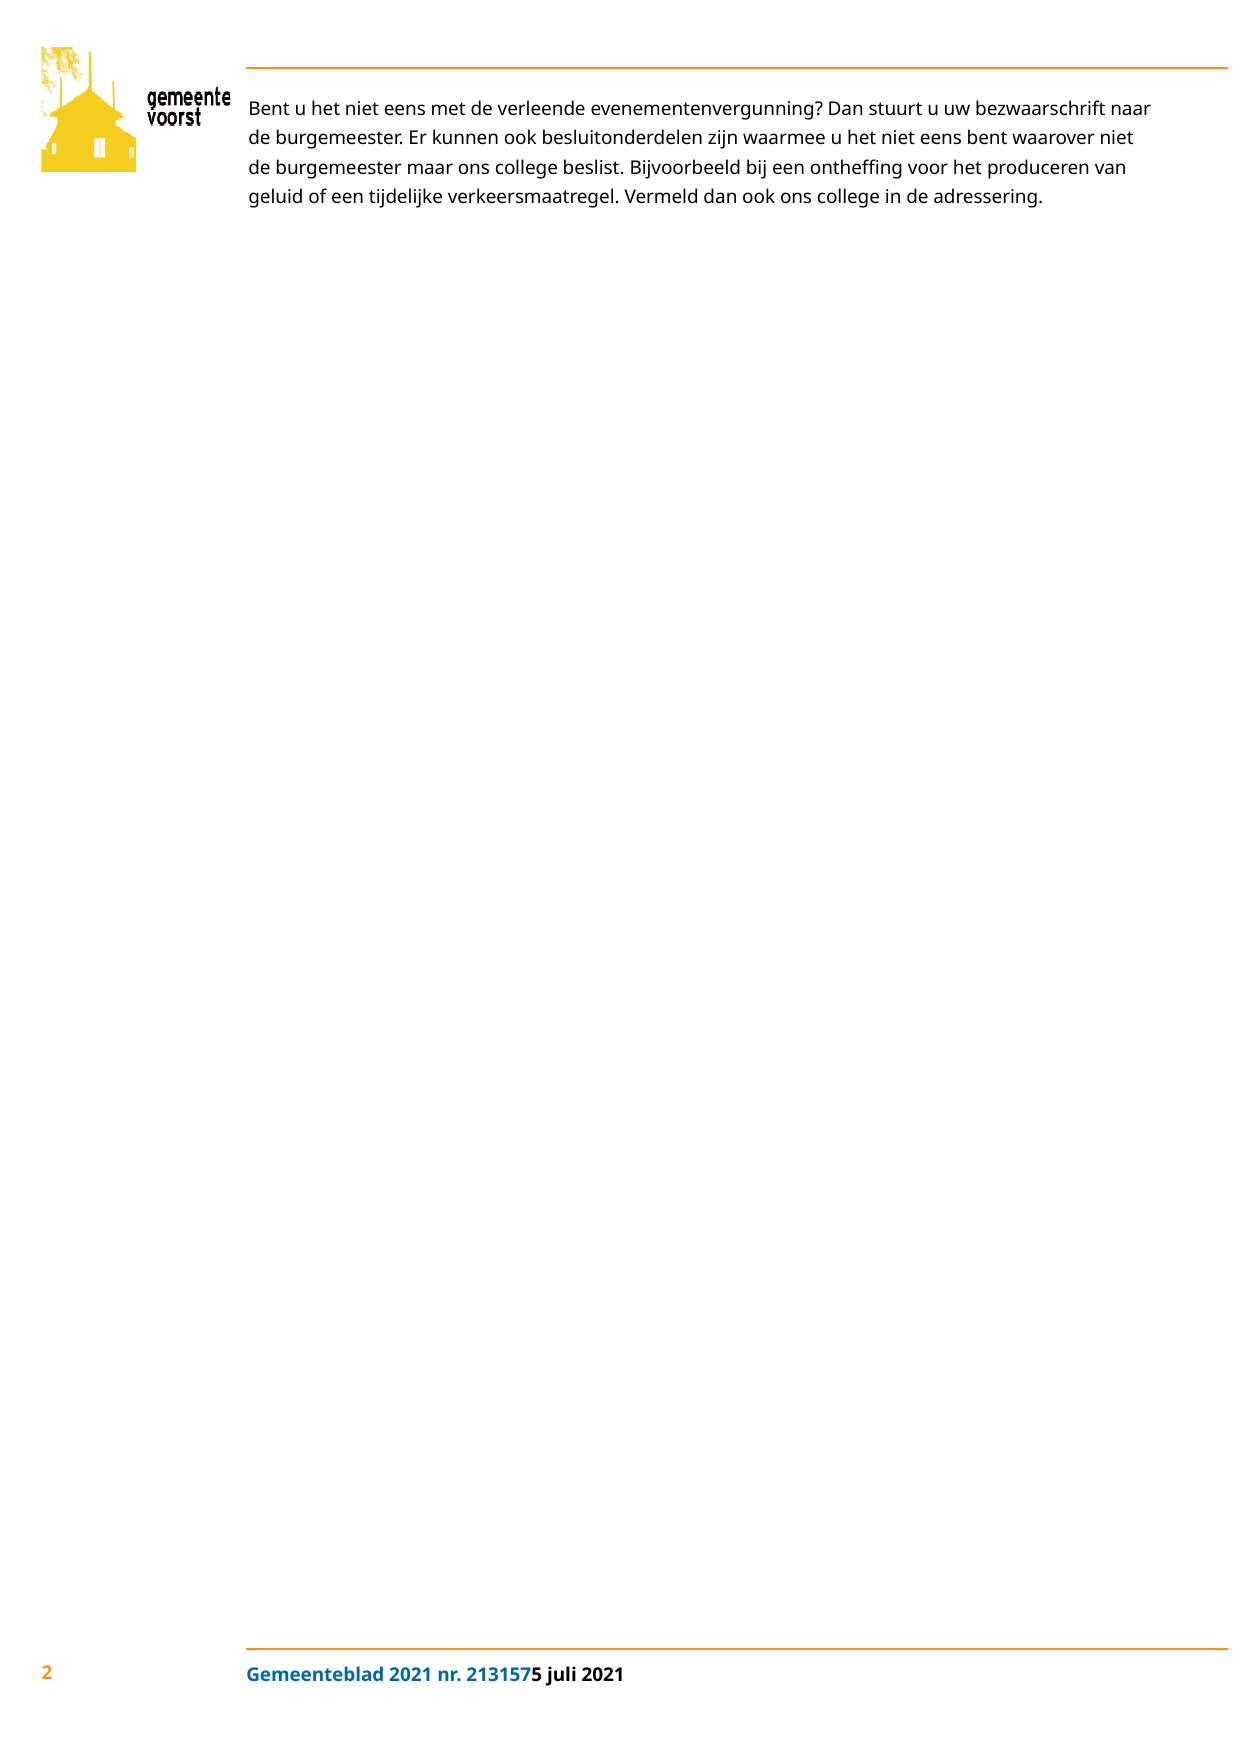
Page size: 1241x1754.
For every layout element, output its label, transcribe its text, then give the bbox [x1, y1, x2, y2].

picture [41, 47, 231, 172]
text Bent u het niet eens met de verleende evenementenvergunning? Dan stuurt u uw bezwaarschrift naar de burgemeester. Er kunnen ook besluitonderdelen zijn waarmee u het niet eens bent waarover niet de burgemeester maar ons college beslist. Bijvoorbeeld bij een ontheffing voor het produceren van geluid of een tijdelijke verkeersmaatregel. Vermeld dan ook ons college in de adressering. [248, 95, 1152, 209]
